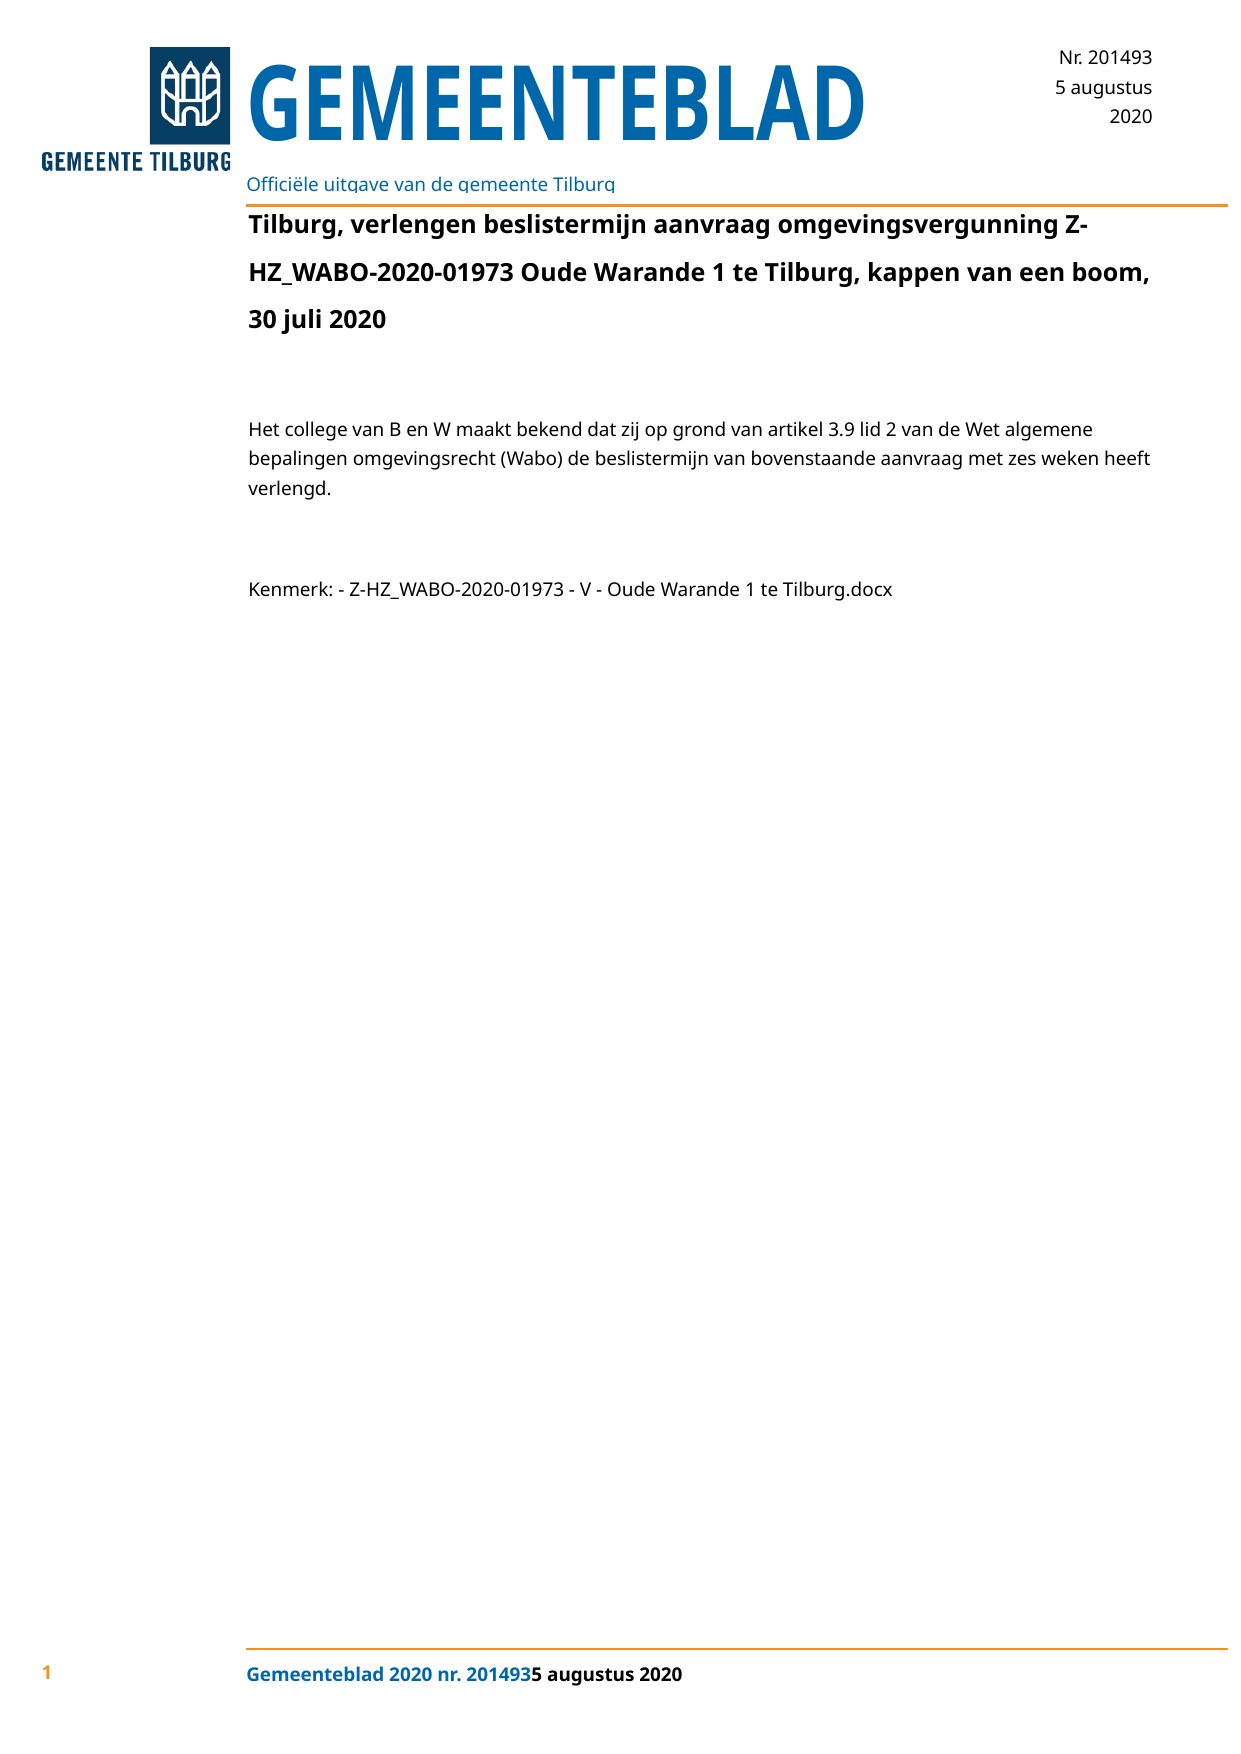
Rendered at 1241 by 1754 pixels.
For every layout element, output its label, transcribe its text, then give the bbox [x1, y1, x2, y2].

picture [41, 47, 231, 172]
text Het college van B en W maakt bekend dat zij op grond van artikel 3.9 lid 2 van de Wet algemene bepalingen omgevingsrecht (Wabo) de beslistermijn van bovenstaande aanvraag met zes weken heeft verlengd. [248, 416, 1152, 501]
text Kenmerk: - Z-HZ_WABO-2020-01973 - V - Oude Warande 1 te Tilburg.docx [248, 576, 1152, 602]
text Tilburg, verlengen beslistermijn aanvraag omgevingsvergunning Z-HZ_WABO-2020-01973 Oude Warande 1 te Tilburg, kappen van een boom, 30 juli 2020 [248, 207, 1152, 336]
